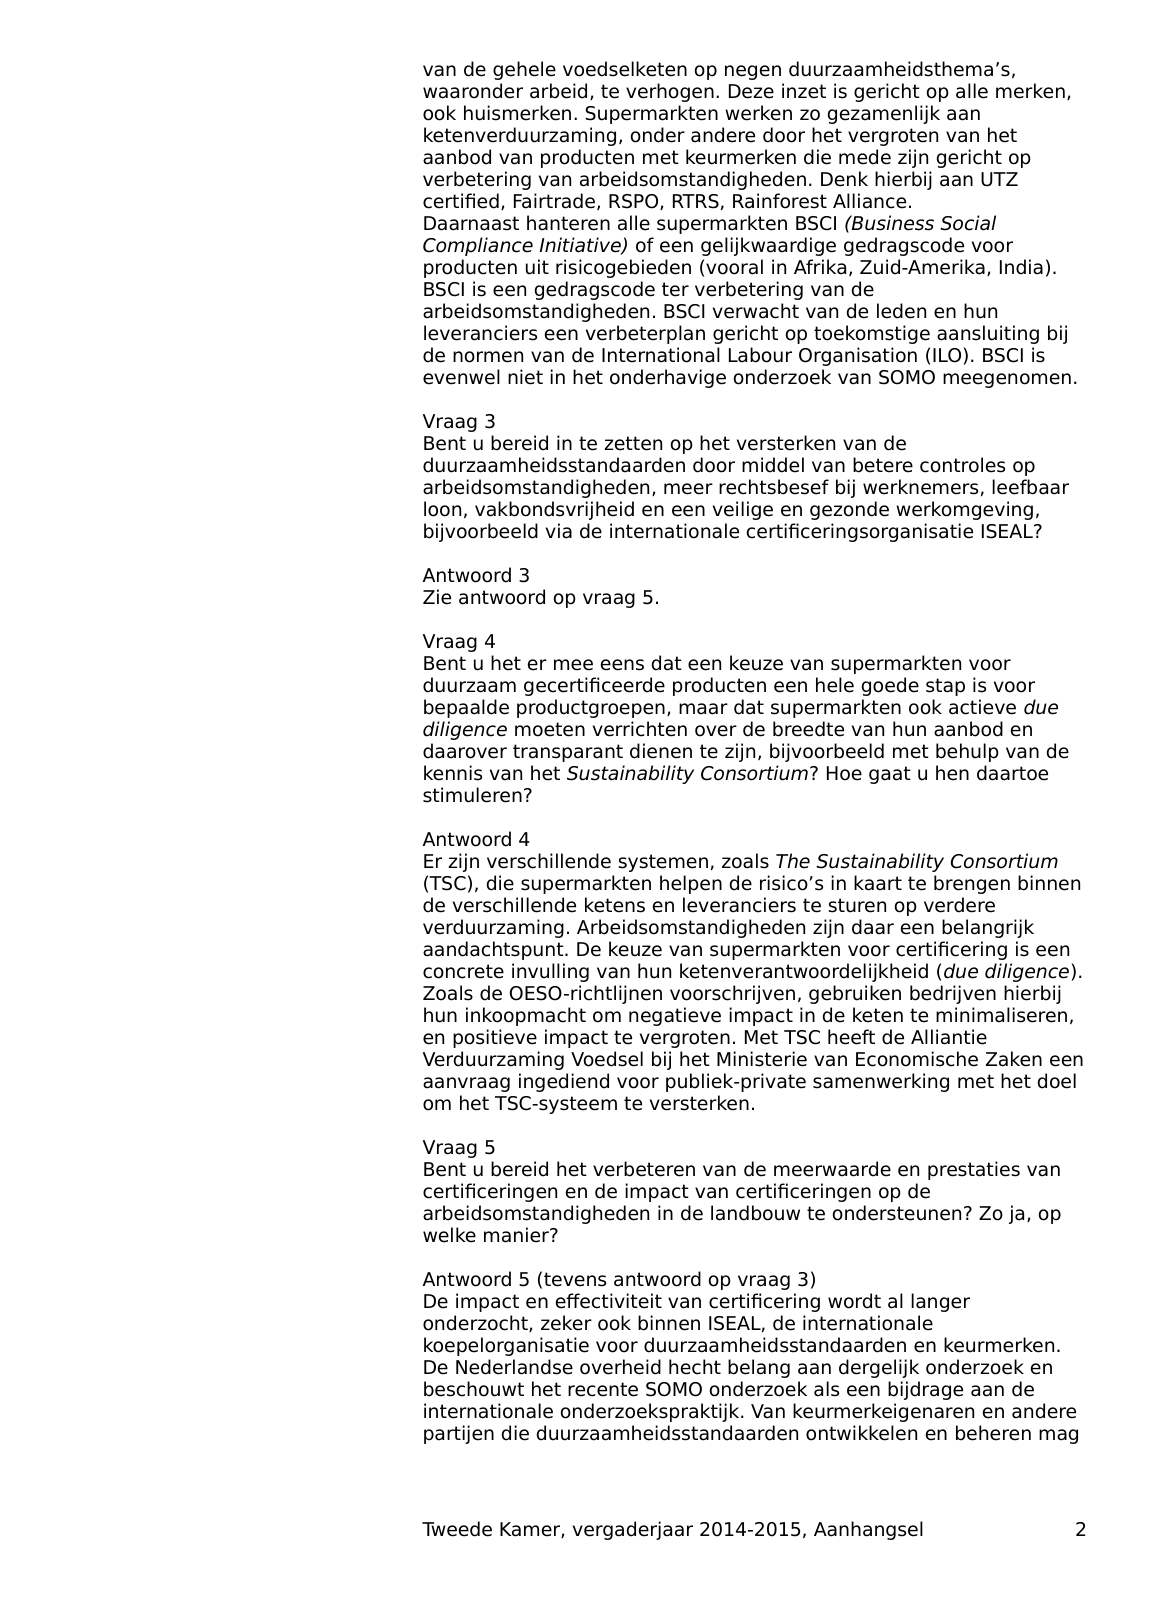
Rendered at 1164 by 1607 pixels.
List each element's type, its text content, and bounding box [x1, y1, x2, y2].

text Bent u bereid in te zetten op het versterken van de duurzaamheidsstandaarden door middel van betere controles op arbeidsomstandigheden, meer rechtsbesef bij werknemers, leefbaar loon, vakbondsvrijheid en een veilige en gezonde werkomgeving, bijvoorbeeld via de internationale certificeringsorganisatie ISEAL? [422, 433, 1087, 543]
text Zie antwoord op vraag 5. [422, 587, 1087, 609]
text Er zijn verschillende systemen, zoals The Sustainability Consortium (TSC), die supermarkten helpen de risico’s in kaart te brengen binnen de verschillende ketens en leveranciers te sturen op verdere verduurzaming. Arbeidsomstandigheden zijn daar een belangrijk aandachtspunt. De keuze van supermarkten voor certificering is een concrete invulling van hun ketenverantwoordelijkheid (due diligence). Zoals de OESO-richtlijnen voorschrijven, gebruiken bedrijven hierbij hun inkoopmacht om negatieve impact in de keten te minimaliseren, en positieve impact te vergroten. Met TSC heeft de Alliantie Verduurzaming Voedsel bij het Ministerie van Economische Zaken een aanvraag ingediend voor publiek-private samenwerking met het doel om het TSC-systeem te versterken. [422, 851, 1087, 1115]
text Vraag 3 [422, 411, 1087, 433]
text Antwoord 5 (tevens antwoord op vraag 3) [422, 1269, 1087, 1291]
text van de gehele voedselketen op negen duurzaamheidsthema’s, waaronder arbeid, te verhogen. Deze inzet is gericht op alle merken, ook huismerken. Supermarkten werken zo gezamenlijk aan ketenverduurzaming, onder andere door het vergroten van het aanbod van producten met keurmerken die mede zijn gericht op verbetering van arbeidsomstandigheden. Denk hierbij aan UTZ certified, Fairtrade, RSPO, RTRS, Rainforest Alliance. [422, 59, 1087, 213]
text Antwoord 4 [422, 829, 1087, 851]
text Vraag 4 [422, 631, 1087, 653]
text Vraag 5 [422, 1137, 1087, 1159]
text Bent u bereid het verbeteren van de meerwaarde en prestaties van certificeringen en de impact van certificeringen op de arbeidsomstandigheden in de landbouw te ondersteunen? Zo ja, op welke manier? [422, 1159, 1087, 1247]
text Antwoord 3 [422, 565, 1087, 587]
text Daarnaast hanteren alle supermarkten BSCI (Business Social Compliance Initiative) of een gelijkwaardige gedragscode voor producten uit risicogebieden (vooral in Afrika, Zuid-Amerika, India). BSCI is een gedragscode ter verbetering van de arbeidsomstandigheden. BSCI verwacht van de leden en hun leveranciers een verbeterplan gericht op toekomstige aansluiting bij de normen van de International Labour Organisation (ILO). BSCI is evenwel niet in het onderhavige onderzoek van SOMO meegenomen. [422, 213, 1087, 389]
text De impact en effectiviteit van certificering wordt al langer onderzocht, zeker ook binnen ISEAL, de internationale koepelorganisatie voor duurzaamheidsstandaarden en keurmerken. De Nederlandse overheid hecht belang aan dergelijk onderzoek en beschouwt het recente SOMO onderzoek als een bijdrage aan de internationale onderzoekspraktijk. Van keurmerkeigenaren en andere partijen die duurzaamheidsstandaarden ontwikkelen en beheren mag [422, 1291, 1087, 1445]
text Bent u het er mee eens dat een keuze van supermarkten voor duurzaam gecertificeerde producten een hele goede stap is voor bepaalde productgroepen, maar dat supermarkten ook actieve due diligence moeten verrichten over de breedte van hun aanbod en daarover transparant dienen te zijn, bijvoorbeeld met behulp van de kennis van het Sustainability Consortium? Hoe gaat u hen daartoe stimuleren? [422, 653, 1087, 807]
